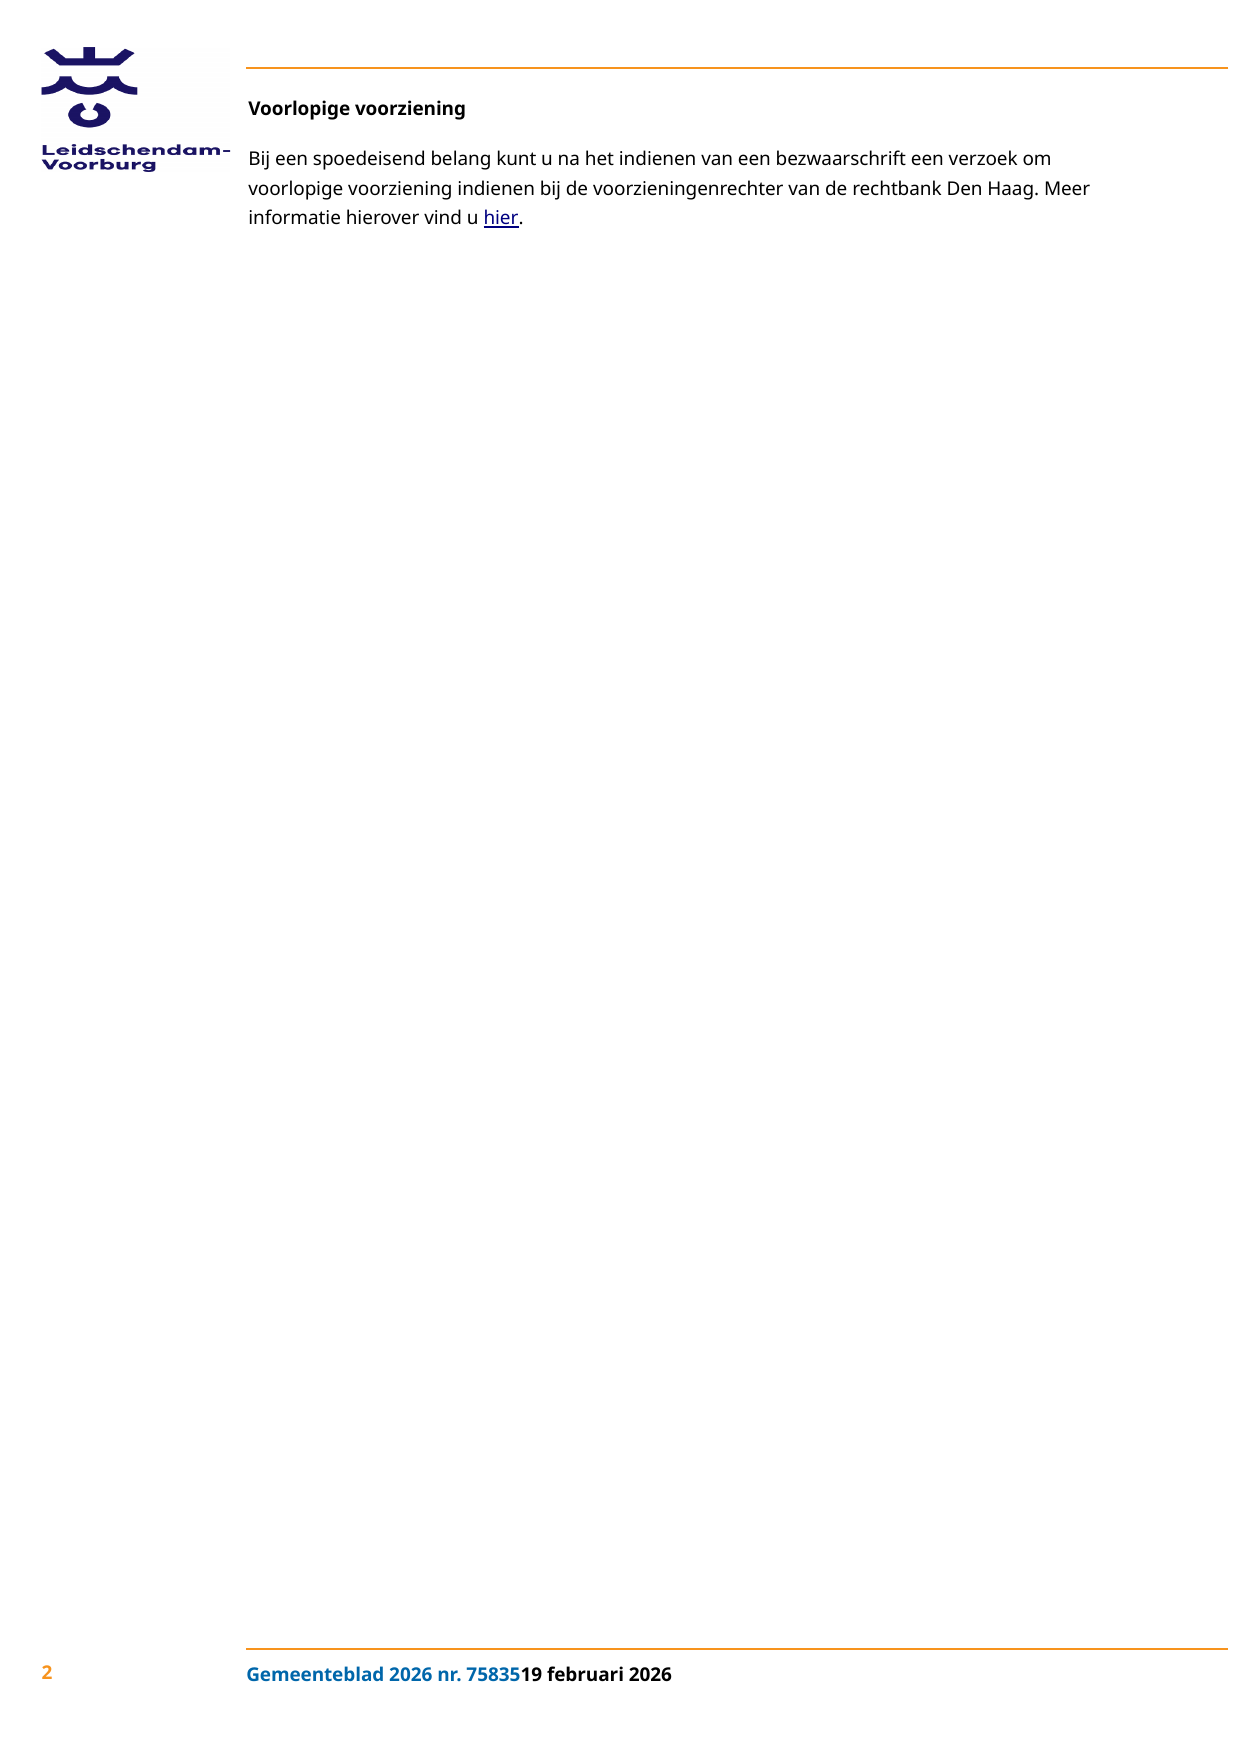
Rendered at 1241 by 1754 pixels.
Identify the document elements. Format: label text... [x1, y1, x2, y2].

text Bij een spoedeisend belang kunt u na het indienen van een bezwaarschrift een verzoek om voorlopige voorziening indienen bij de voorzieningenrechter van de rechtbank Den Haag. Meer informatie hierover vind u hier. [248, 145, 1152, 230]
picture [41, 47, 231, 172]
text Voorlopige voorziening [248, 95, 1152, 121]
